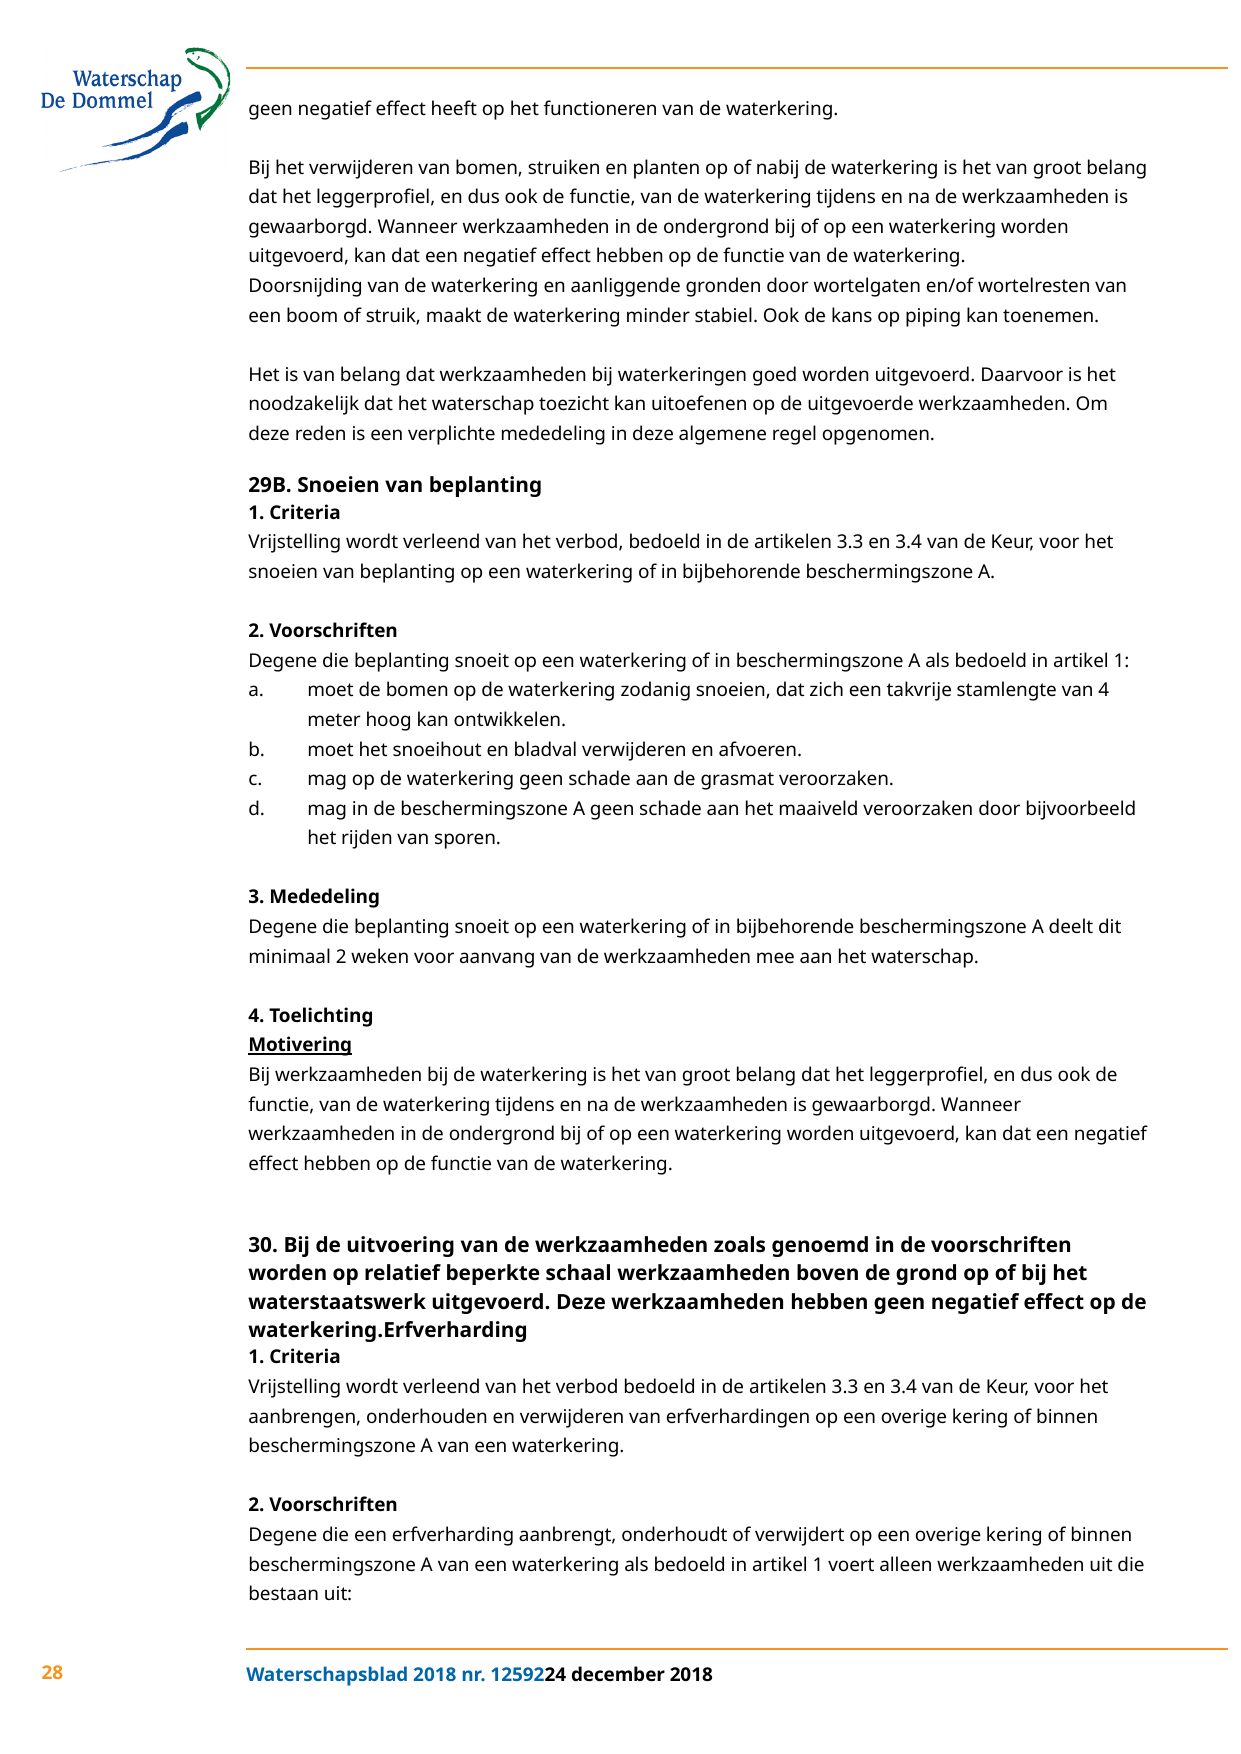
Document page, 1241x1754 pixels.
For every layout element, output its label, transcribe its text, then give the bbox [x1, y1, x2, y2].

text 2. Voorschriften [248, 617, 1152, 643]
text 1. Criteria [248, 1344, 1152, 1369]
text Degene die een erfverharding aanbrengt, onderhoudt of verwijdert op een overige kering of binnen beschermingszone A van een waterkering als bedoeld in artikel 1 voert alleen werkzaamheden uit die bestaan uit: [248, 1521, 1152, 1606]
text Doorsnijding van de waterkering en aanliggende gronden door wortelgaten en/of wortelresten van een boom of struik, maakt de waterkering minder stabiel. Ook de kans op piping kan toenemen. [248, 272, 1152, 328]
text Degene die beplanting snoeit op een waterkering of in beschermingszone A als bedoeld in artikel 1: [248, 647, 1152, 673]
text 4. Toelichting [248, 1002, 1152, 1028]
list mag op de waterkering geen schade aan de grasmat veroorzaken. [248, 765, 1152, 791]
list moet de bomen op de waterkering zodanig snoeien, dat zich een takvrije stamlengte van 4 meter hoog kan ontwikkelen. [248, 677, 1152, 732]
picture [41, 47, 231, 172]
text 1. Criteria [248, 499, 1152, 525]
text 3. Mededeling [248, 884, 1152, 909]
text Het is van belang dat werkzaamheden bij waterkeringen goed worden uitgevoerd. Daarvoor is het noodzakelijk dat het waterschap toezicht kan uitoefenen op de uitgevoerde werkzaamheden. Om deze reden is een verplichte mededeling in deze algemene regel opgenomen. [248, 361, 1152, 446]
text Bij het verwijderen van bomen, struiken en planten op of nabij de waterkering is het van groot belang dat het leggerprofiel, en dus ook de functie, van de waterkering tijdens en na de werkzaamheden is gewaarborgd. Wanneer werkzaamheden in de ondergrond bij of op een waterkering worden uitgevoerd, kan dat een negatief effect hebben op de functie van de waterkering. [248, 154, 1152, 268]
text 30. Bij de uitvoering van de werkzaamheden zoals genoemd in de voorschriften worden op relatief beperkte schaal werkzaamheden boven de grond op of bij het waterstaatswerk uitgevoerd. Deze werkzaamheden hebben geen negatief effect op de waterkering.Erfverharding [248, 1230, 1152, 1344]
text Vrijstelling wordt verleend van het verbod, bedoeld in de artikelen 3.3 en 3.4 van de Keur, voor het snoeien van beplanting op een waterkering of in bijbehorende beschermingszone A. [248, 529, 1152, 584]
text 2. Voorschriften [248, 1492, 1152, 1517]
text 29B. Snoeien van beplanting [248, 471, 1152, 499]
list moet het snoeihout en bladval verwijderen en afvoeren. [248, 736, 1152, 761]
text Motivering [248, 1032, 1152, 1057]
text Bij werkzaamheden bij de waterkering is het van groot belang dat het leggerprofiel, en dus ook de functie, van de waterkering tijdens en na de werkzaamheden is gewaarborgd. Wanneer werkzaamheden in de ondergrond bij of op een waterkering worden uitgevoerd, kan dat een negatief effect hebben op de functie van de waterkering. [248, 1061, 1152, 1176]
text Vrijstelling wordt verleend van het verbod bedoeld in de artikelen 3.3 en 3.4 van de Keur, voor het aanbrengen, onderhouden en verwijderen van erfverhardingen op een overige kering of binnen beschermingszone A van een waterkering. [248, 1373, 1152, 1458]
text Degene die beplanting snoeit op een waterkering of in bijbehorende beschermingszone A deelt dit minimaal 2 weken voor aanvang van de werkzaamheden mee aan het waterschap. [248, 913, 1152, 968]
text geen negatief effect heeft op het functioneren van de waterkering. [248, 95, 1152, 121]
list mag in de beschermingszone A geen schade aan het maaiveld veroorzaken door bijvoorbeeld het rijden van sporen. [248, 795, 1152, 850]
